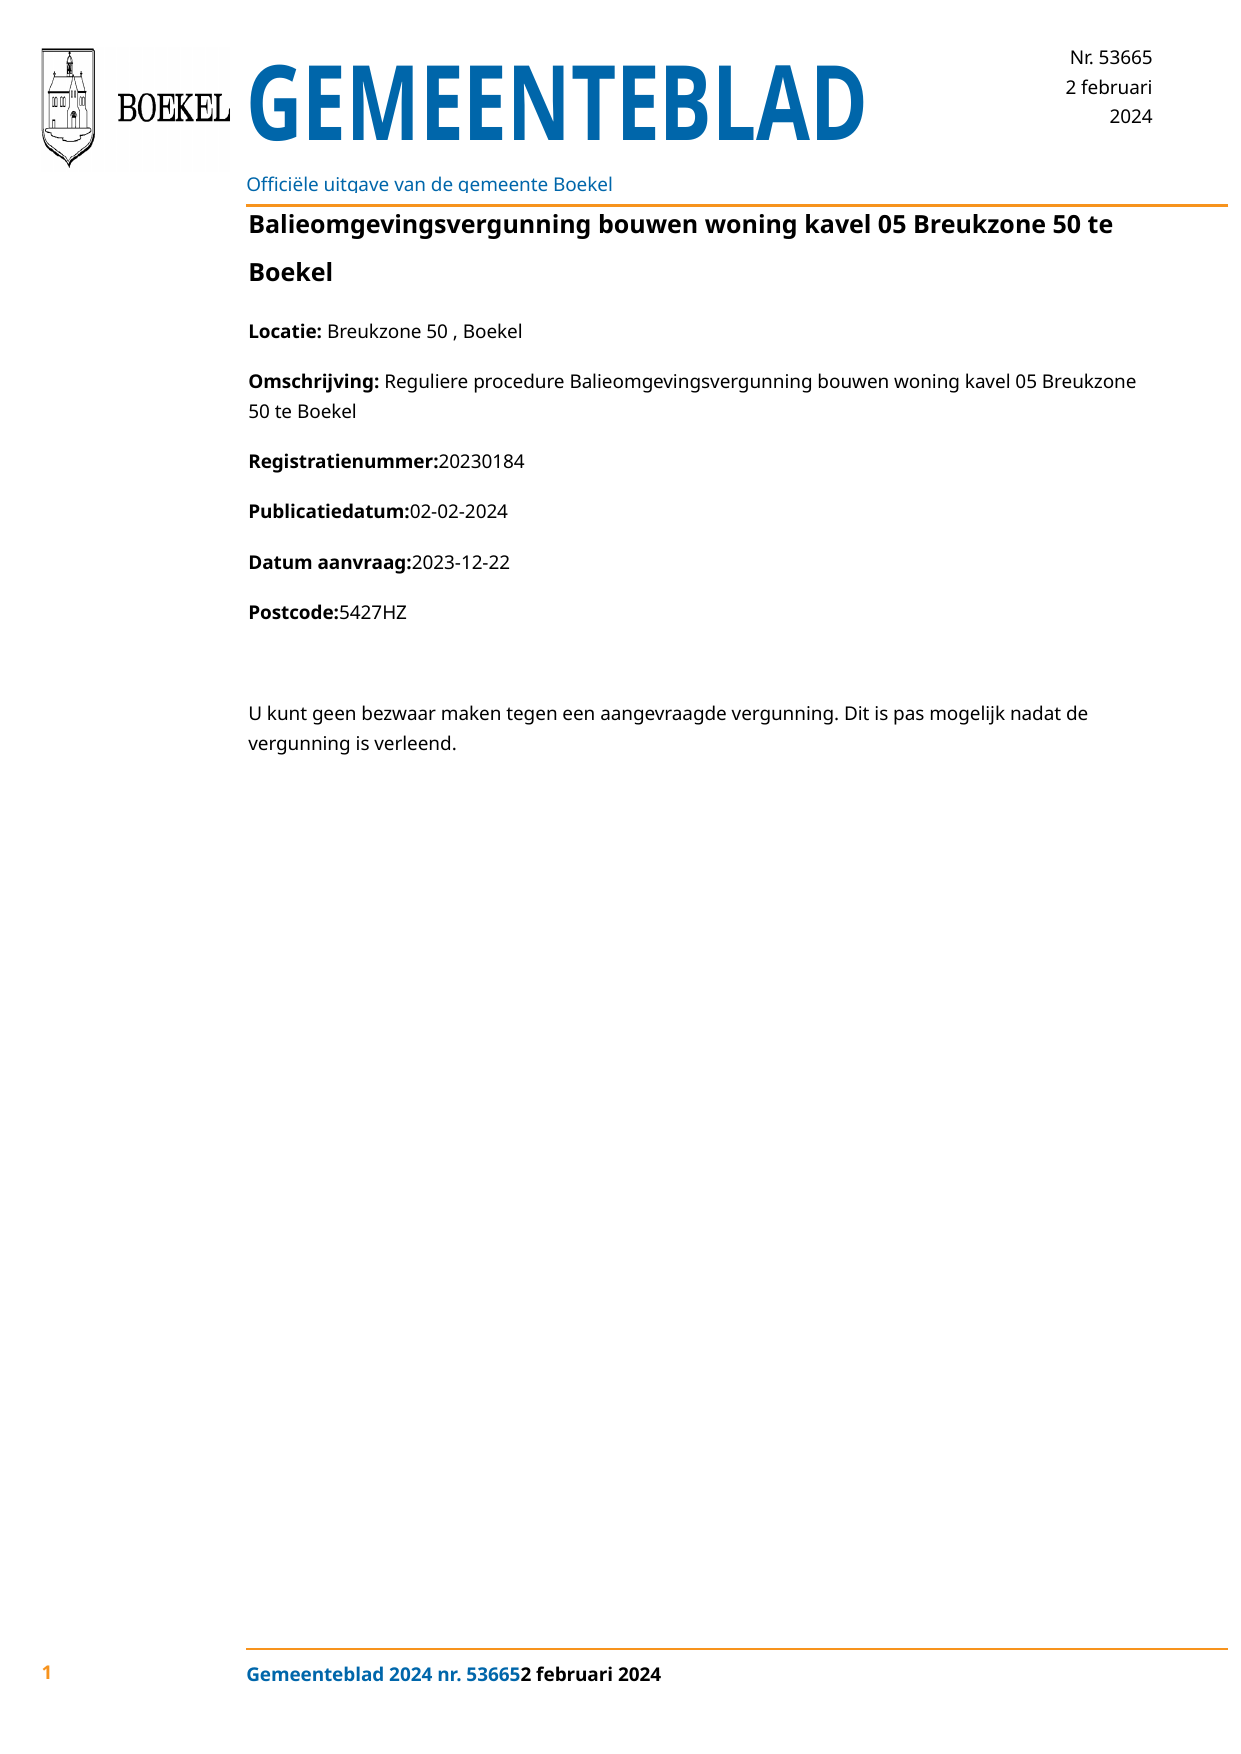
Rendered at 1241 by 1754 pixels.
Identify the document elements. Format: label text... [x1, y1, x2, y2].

text Locatie: Breukzone 50 , Boekel [248, 318, 1152, 344]
text U kunt geen bezwaar maken tegen een aangevraagde vergunning. Dit is pas mogelijk nadat de vergunning is verleend. [248, 700, 1152, 756]
text Datum aanvraag:2023-12-22 [248, 549, 1152, 575]
text Balieomgevingsvergunning bouwen woning kavel 05 Breukzone 50 te Boekel [248, 207, 1152, 288]
picture [41, 47, 231, 172]
text Postcode:5427HZ [248, 599, 1152, 625]
text Omschrijving: Reguliere procedure Balieomgevingsvergunning bouwen woning kavel 05 Breukzone 50 te Boekel [248, 368, 1152, 424]
text Registratienummer:20230184 [248, 448, 1152, 474]
text Publicatiedatum:02-02-2024 [248, 499, 1152, 524]
